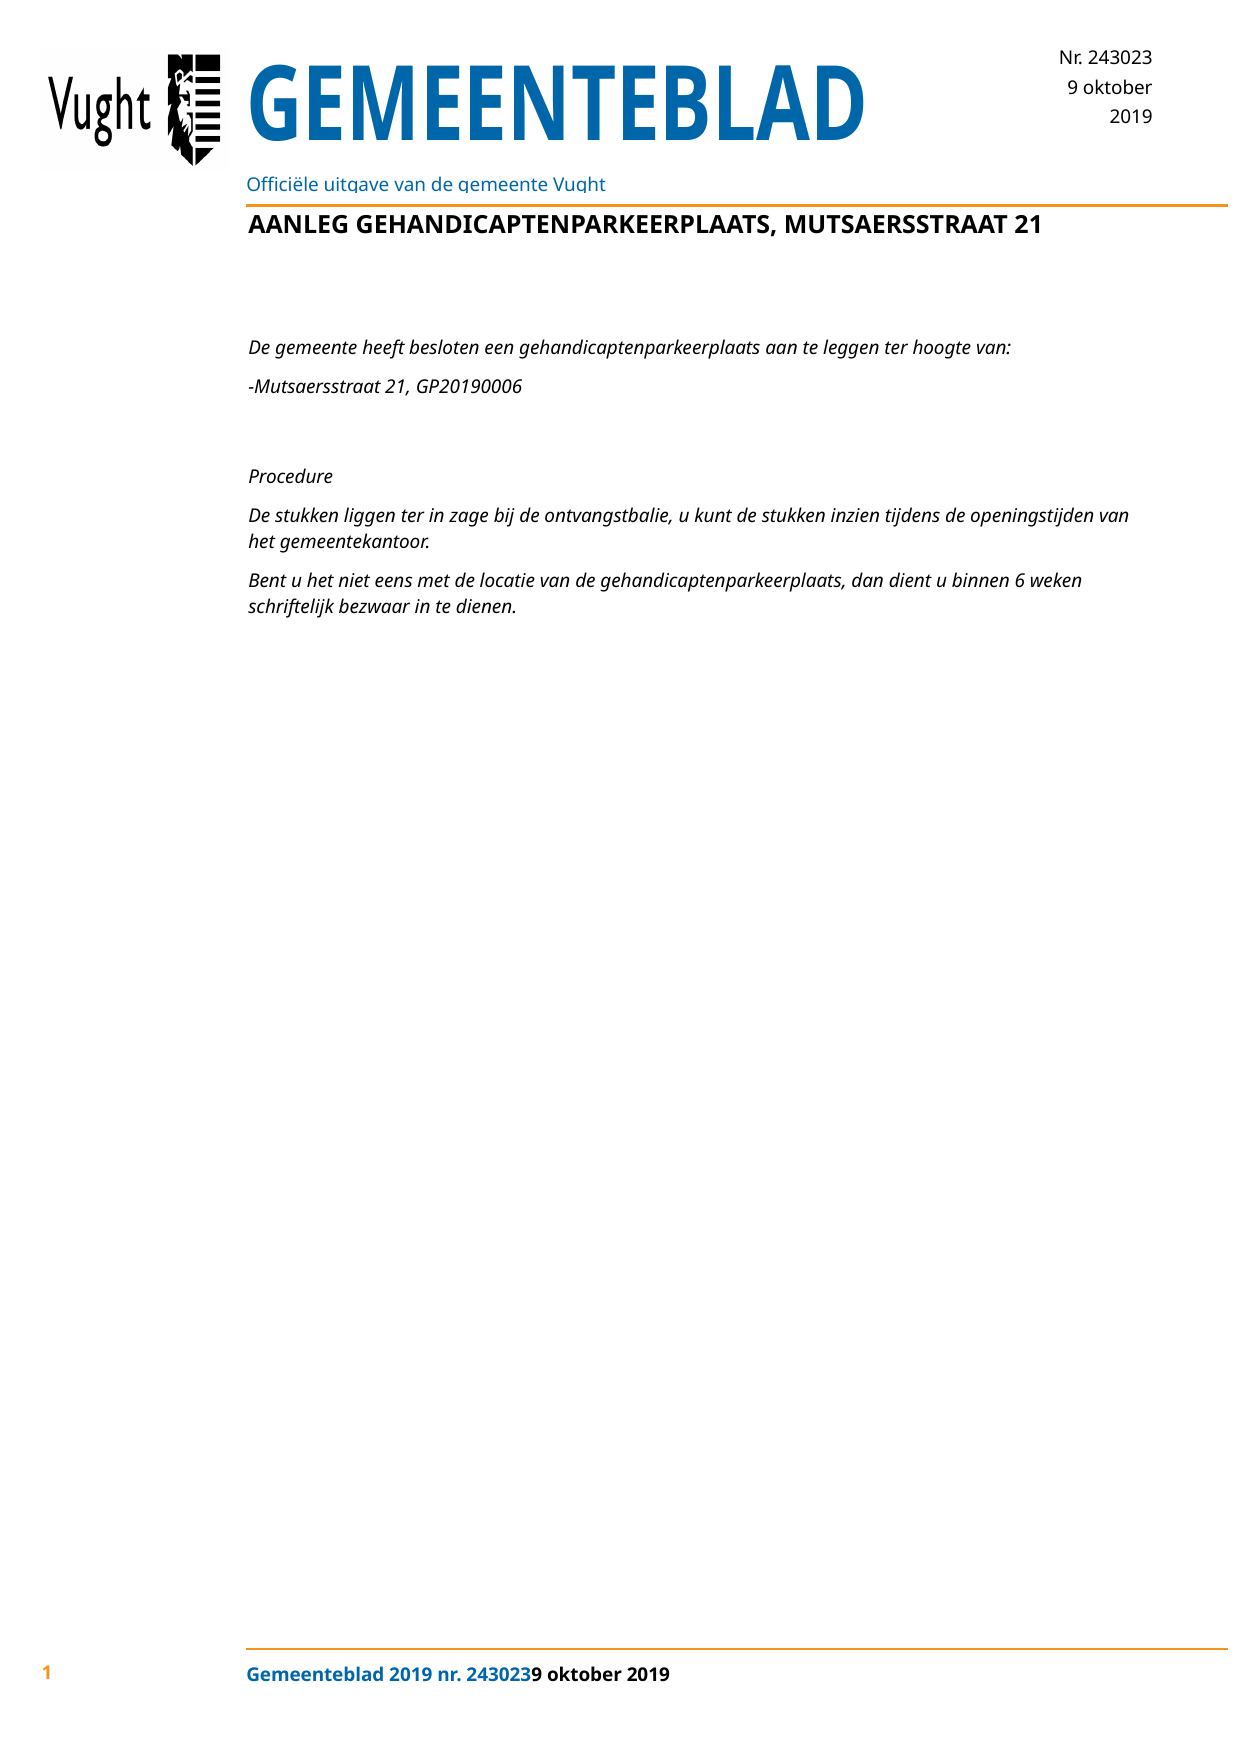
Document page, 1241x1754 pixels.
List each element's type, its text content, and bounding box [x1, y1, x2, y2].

text -Mutsaersstraat 21, GP20190006 [248, 373, 1152, 399]
picture [41, 47, 231, 172]
text AANLEG GEHANDICAPTENPARKEERPLAATS, MUTSAERSSTRAAT 21 [248, 207, 1152, 241]
text Bent u het niet eens met de locatie van de gehandicaptenparkeerplaats, dan dient u binnen 6 weken schriftelijk bezwaar in te dienen. [248, 567, 1152, 619]
text De stukken liggen ter in zage bij de ontvangstbalie, u kunt de stukken inzien tijdens de openingstijden van het gemeentekantoor. [248, 502, 1152, 554]
text De gemeente heeft besloten een gehandicaptenparkeerplaats aan te leggen ter hoogte van: [248, 334, 1152, 360]
text Procedure [248, 463, 1152, 489]
